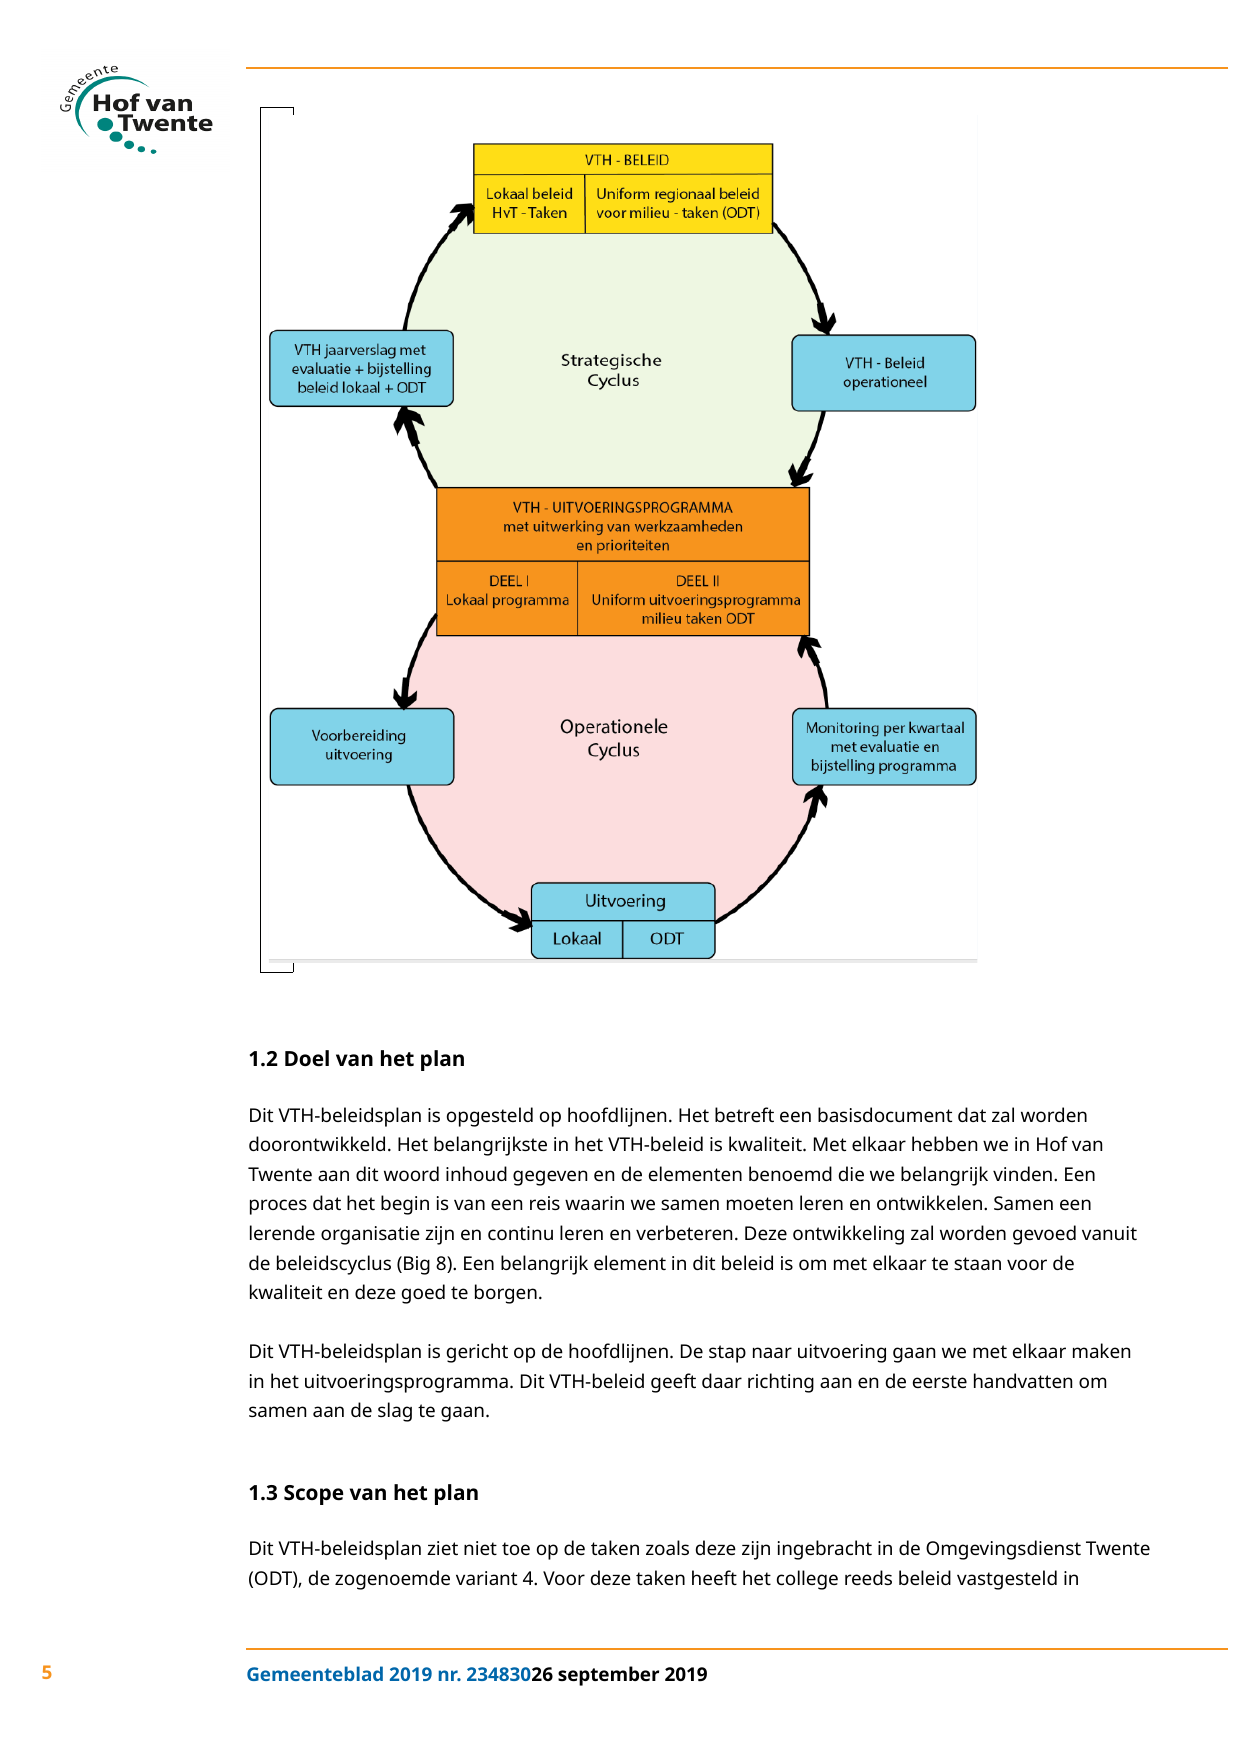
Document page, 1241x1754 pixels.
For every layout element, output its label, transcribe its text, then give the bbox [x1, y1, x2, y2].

text Dit VTH-beleidsplan is opgesteld op hoofdlijnen. Het betreft een basisdocument dat zal worden doorontwikkeld. Het belangrijkste in het VTH-beleid is kwaliteit. Met elkaar hebben we in Hof van Twente aan dit woord inhoud gegeven en de elementen benoemd die we belangrijk vinden. Een proces dat het begin is van een reis waarin we samen moeten leren en ontwikkelen. Samen een lerende organisatie zijn en continu leren en verbeteren. Deze ontwikkeling zal worden gevoed vanuit de beleidscyclus (Big 8). Een belangrijk element in dit beleid is om met elkaar te staan voor de kwaliteit en deze goed te borgen. [248, 1102, 1152, 1305]
text 1.3 Scope van het plan [248, 1478, 1152, 1506]
picture [268, 115, 978, 963]
text Dit VTH-beleidsplan ziet niet toe op de taken zoals deze zijn ingebracht in de Omgevingsdienst Twente (ODT), de zogenoemde variant 4. Voor deze taken heeft het college reeds beleid vastgesteld in [248, 1536, 1152, 1591]
text 1.2 Doel van het plan [248, 1044, 1152, 1072]
text Dit VTH-beleidsplan is gericht op de hoofdlijnen. De stap naar uitvoering gaan we met elkaar maken in het uitvoeringsprogramma. Dit VTH-beleid geeft daar richting aan en de eerste handvatten om samen aan de slag te gaan. [248, 1338, 1152, 1423]
picture [41, 47, 231, 172]
